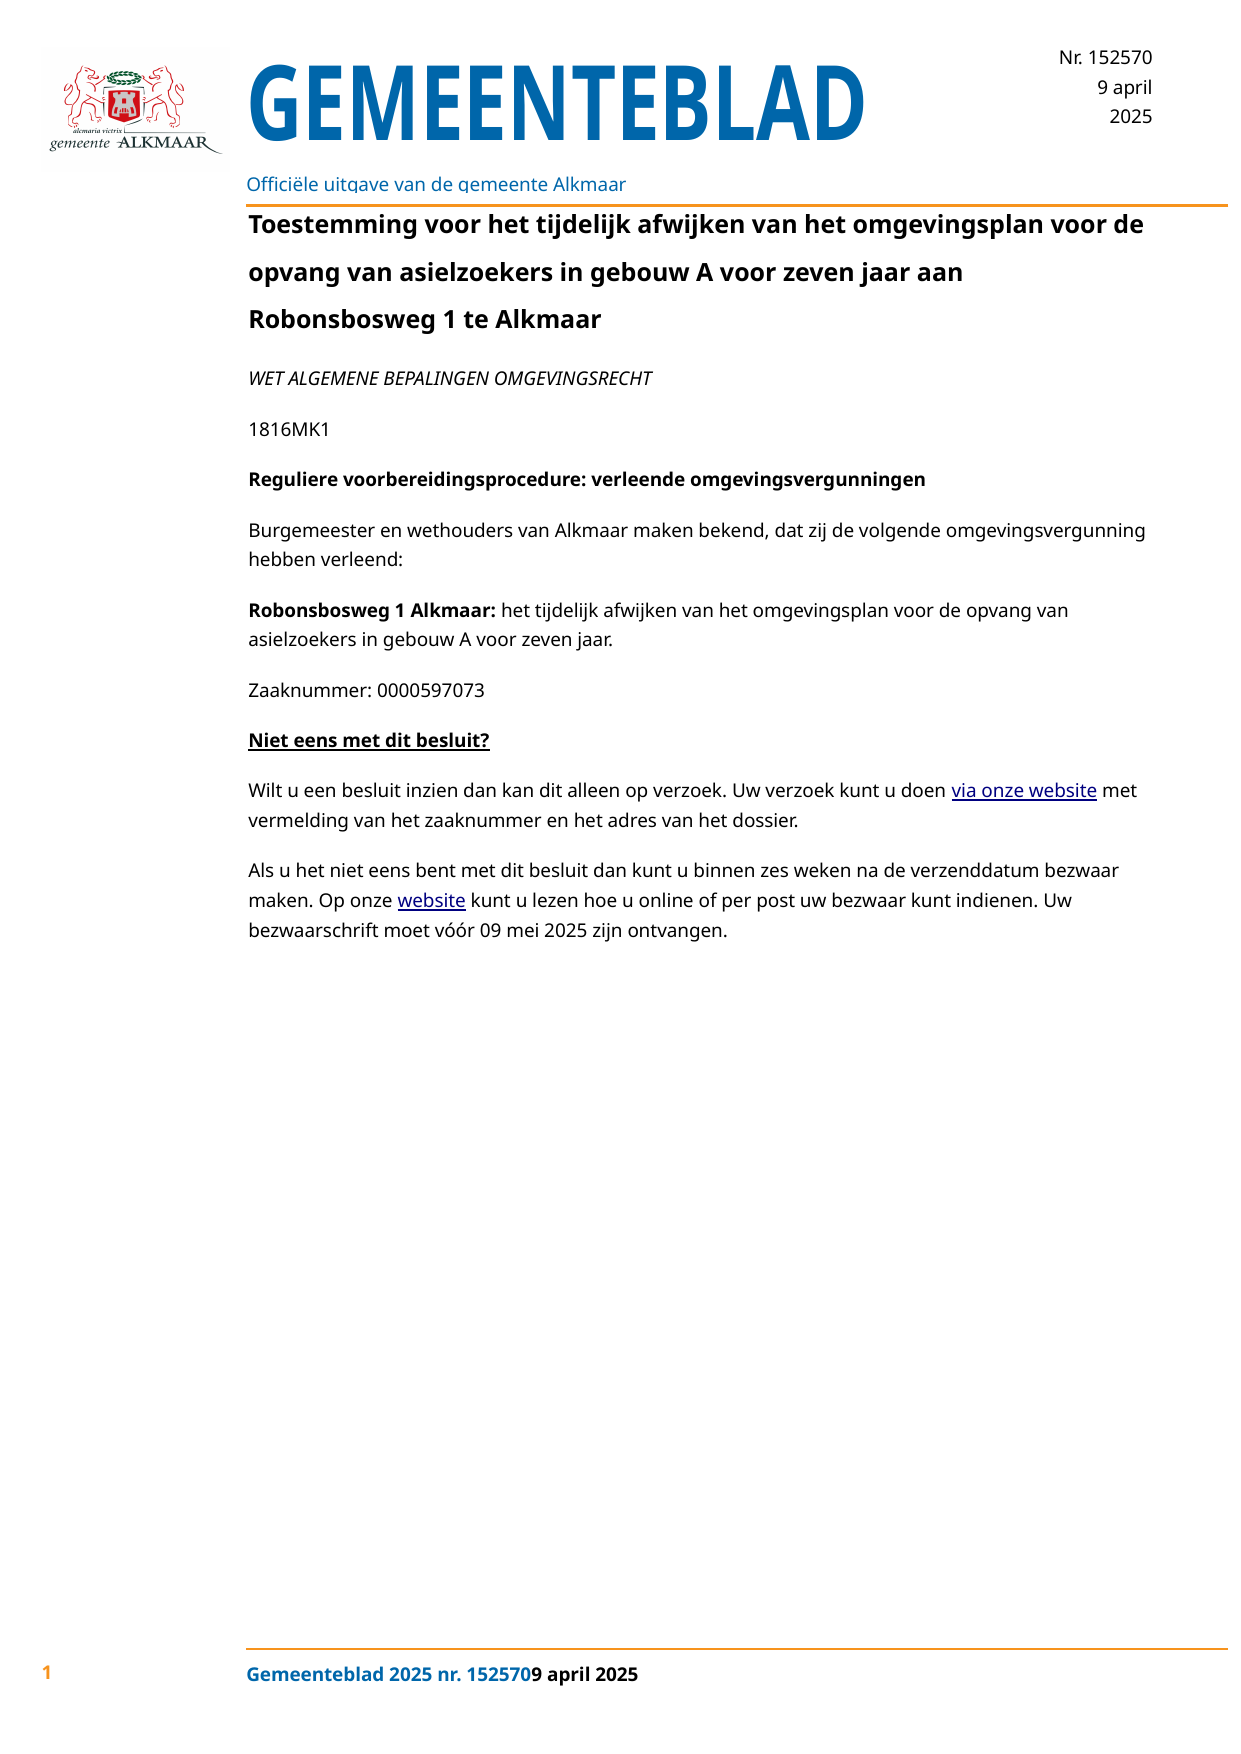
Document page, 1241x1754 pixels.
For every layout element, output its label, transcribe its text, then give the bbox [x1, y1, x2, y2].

text WET ALGEMENE BEPALINGEN OMGEVINGSRECHT [248, 366, 1152, 391]
text Niet eens met dit besluit? [248, 727, 1152, 753]
text Robonsbosweg 1 Alkmaar: het tijdelijk afwijken van het omgevingsplan voor de opvang van asielzoekers in gebouw A voor zeven jaar. [248, 597, 1152, 652]
text Zaaknummer: 0000597073 [248, 677, 1152, 702]
text Als u het niet eens bent met dit besluit dan kunt u binnen zes weken na de verzenddatum bezwaar maken. Op onze website kunt u lezen hoe u online of per post uw bezwaar kunt indienen. Uw bezwaarschrift moet vóór 09 mei 2025 zijn ontvangen. [248, 858, 1152, 942]
text Reguliere voorbereidingsprocedure: verleende omgevingsvergunningen [248, 466, 1152, 492]
picture [41, 47, 231, 172]
text Wilt u een besluit inzien dan kan dit alleen op verzoek. Uw verzoek kunt u doen via onze website met vermelding van het zaaknummer en het adres van het dossier. [248, 778, 1152, 833]
text Toestemming voor het tijdelijk afwijken van het omgevingsplan voor de opvang van asielzoekers in gebouw A voor zeven jaar aan Robonsbosweg 1 te Alkmaar [248, 207, 1152, 336]
text 1816MK1 [248, 416, 1152, 442]
text Burgemeester en wethouders van Alkmaar maken bekend, dat zij de volgende omgevingsvergunning hebben verleend: [248, 517, 1152, 572]
